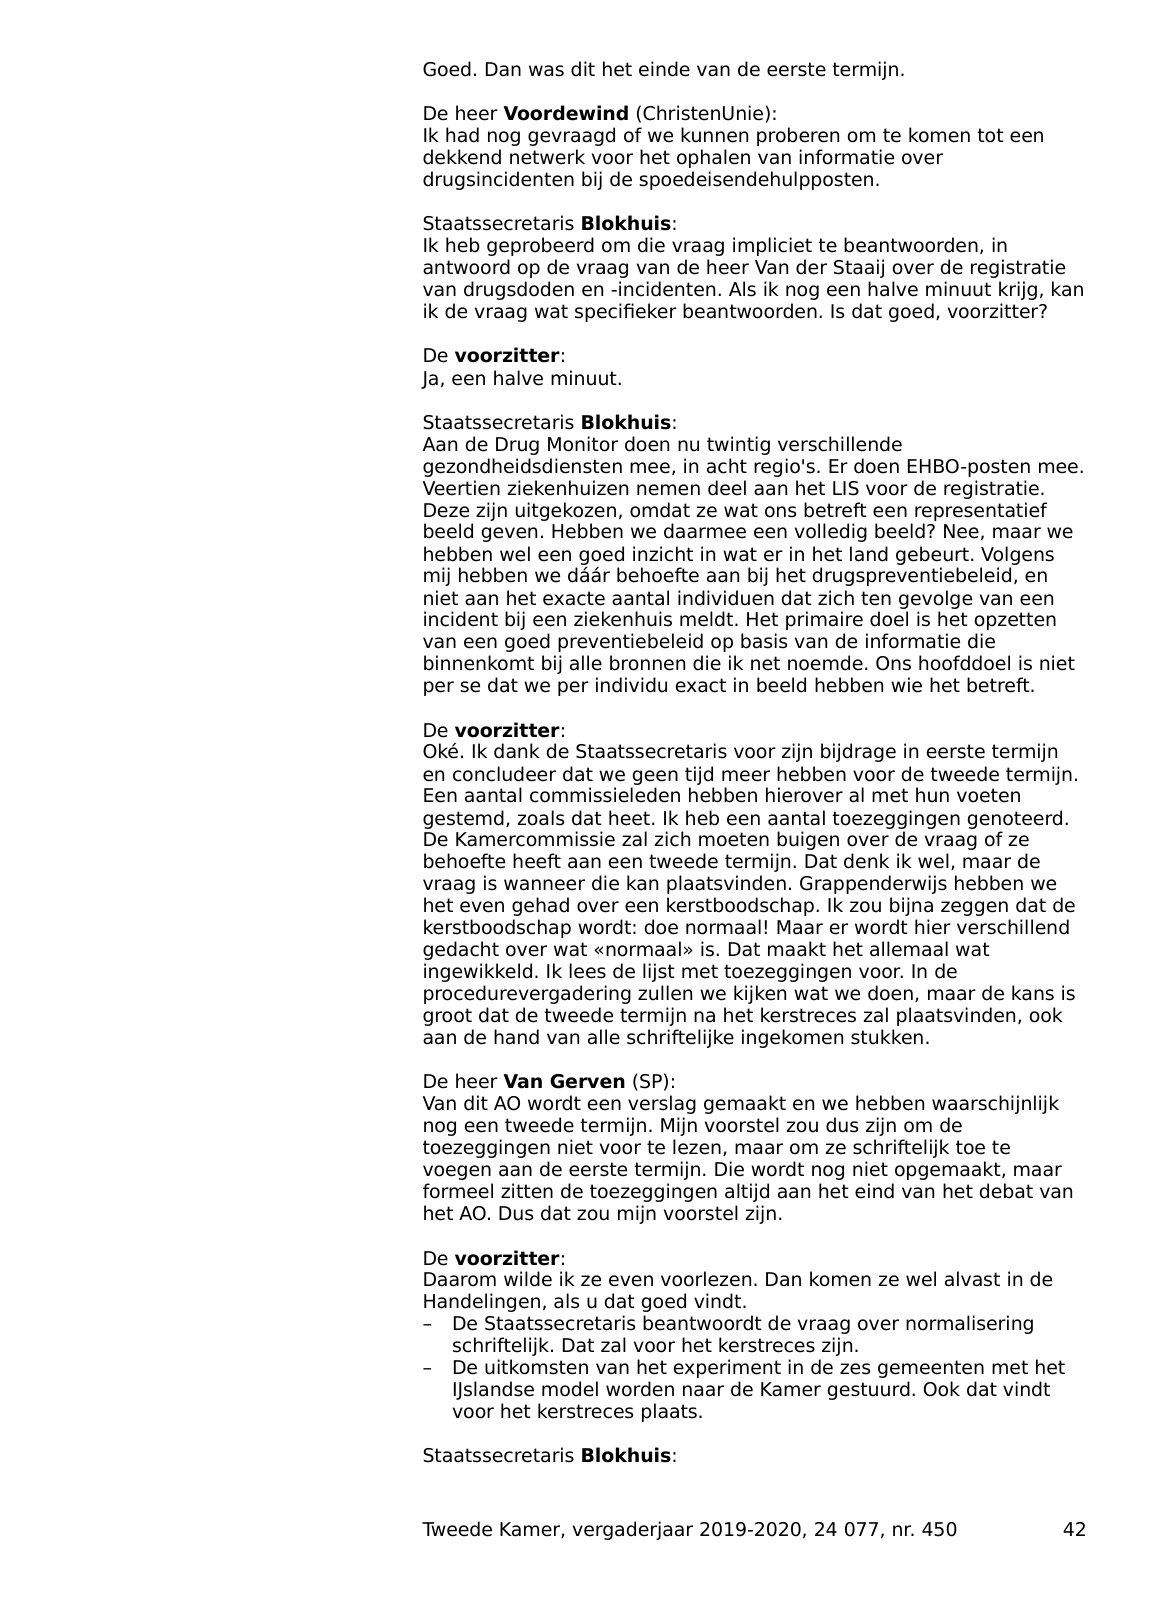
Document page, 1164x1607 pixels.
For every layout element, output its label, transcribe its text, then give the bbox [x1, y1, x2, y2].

text De voorzitter: [422, 1247, 1087, 1269]
text De voorzitter: [422, 345, 1087, 367]
text De heer Voordewind (ChristenUnie): [422, 103, 1087, 125]
text – De Staatssecretaris beantwoordt de vraag over normalisering schriftelijk. Dat zal voor het kerstreces zijn. [422, 1313, 1087, 1357]
text Staatssecretaris Blokhuis: [422, 213, 1087, 235]
text Oké. Ik dank de Staatssecretaris voor zijn bijdrage in eerste termijn en concludeer dat we geen tijd meer hebben voor de tweede termijn. Een aantal commissieleden hebben hierover al met hun voeten gestemd, zoals dat heet. Ik heb een aantal toezeggingen genoteerd. De Kamercommissie zal zich moeten buigen over de vraag of ze behoefte heeft aan een tweede termijn. Dat denk ik wel, maar de vraag is wanneer die kan plaatsvinden. Grappenderwijs hebben we het even gehad over een kerstboodschap. Ik zou bijna zeggen dat de kerstboodschap wordt: doe normaal! Maar er wordt hier verschillend gedacht over wat «normaal» is. Dat maakt het allemaal wat ingewikkeld. Ik lees de lijst met toezeggingen voor. In de procedurevergadering zullen we kijken wat we doen, maar de kans is groot dat de tweede termijn na het kerstreces zal plaatsvinden, ook aan de hand van alle schriftelijke ingekomen stukken. [422, 741, 1087, 1049]
text De heer Van Gerven (SP): [422, 1071, 1087, 1093]
text De voorzitter: [422, 719, 1087, 741]
text Staatssecretaris Blokhuis: [422, 412, 1087, 433]
text Van dit AO wordt een verslag gemaakt en we hebben waarschijnlijk nog een tweede termijn. Mijn voorstel zou dus zijn om de toezeggingen niet voor te lezen, maar om ze schriftelijk toe te voegen aan de eerste termijn. Die wordt nog niet opgemaakt, maar formeel zitten de toezeggingen altijd aan het eind van het debat van het AO. Dus dat zou mijn voorstel zijn. [422, 1093, 1087, 1225]
text Aan de Drug Monitor doen nu twintig verschillende gezondheidsdiensten mee, in acht regio's. Er doen EHBO-posten mee. Veertien ziekenhuizen nemen deel aan het LIS voor de registratie. Deze zijn uitgekozen, omdat ze wat ons betreft een representatief beeld geven. Hebben we daarmee een volledig beeld? Nee, maar we hebben wel een goed inzicht in wat er in het land gebeurt. Volgens mij hebben we dáár behoefte aan bij het drugspreventiebeleid, en niet aan het exacte aantal individuen dat zich ten gevolge van een incident bij een ziekenhuis meldt. Het primaire doel is het opzetten van een goed preventiebeleid op basis van de informatie die binnenkomt bij alle bronnen die ik net noemde. Ons hoofddoel is niet per se dat we per individu exact in beeld hebben wie het betreft. [422, 433, 1087, 697]
text – De uitkomsten van het experiment in de zes gemeenten met het IJslandse model worden naar de Kamer gestuurd. Ook dat vindt voor het kerstreces plaats. [422, 1357, 1087, 1423]
text Daarom wilde ik ze even voorlezen. Dan komen ze wel alvast in de Handelingen, als u dat goed vindt. [422, 1269, 1087, 1313]
text Ja, een halve minuut. [422, 367, 1087, 389]
text Ik had nog gevraagd of we kunnen proberen om te komen tot een dekkend netwerk voor het ophalen van informatie over drugsincidenten bij de spoedeisendehulpposten. [422, 125, 1087, 191]
text Goed. Dan was dit het einde van de eerste termijn. [422, 59, 1087, 81]
text Staatssecretaris Blokhuis: [422, 1445, 1087, 1467]
text Ik heb geprobeerd om die vraag impliciet te beantwoorden, in antwoord op de vraag van de heer Van der Staaij over de registratie van drugsdoden en -incidenten. Als ik nog een halve minuut krijg, kan ik de vraag wat specifieker beantwoorden. Is dat goed, voorzitter? [422, 235, 1087, 323]
